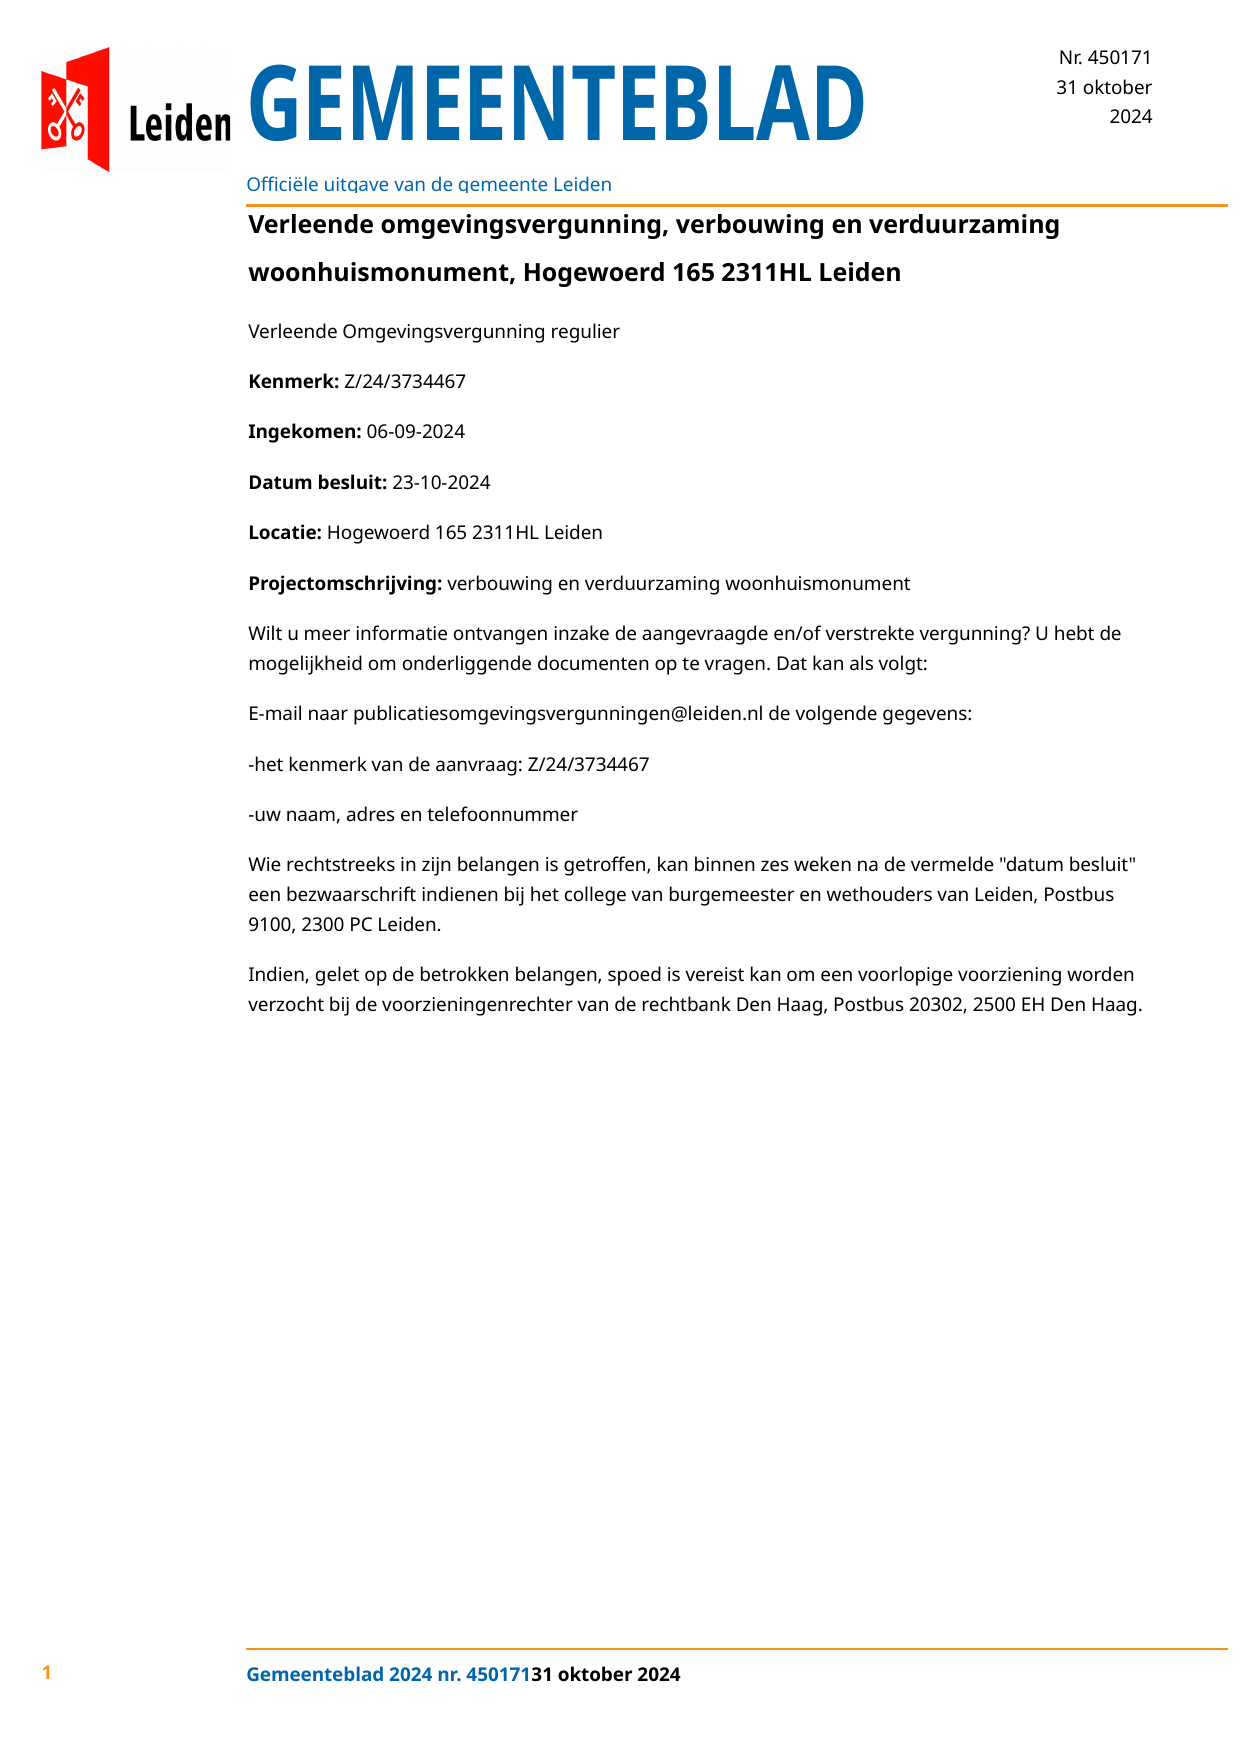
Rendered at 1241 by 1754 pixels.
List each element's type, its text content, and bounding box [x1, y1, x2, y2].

text -het kenmerk van de aanvraag: Z/24/3734467 [248, 751, 1152, 777]
text Verleende Omgevingsvergunning regulier [248, 318, 1152, 344]
text Projectomschrijving: verbouwing en verduurzaming woonhuismonument [248, 570, 1152, 596]
text Kenmerk: Z/24/3734467 [248, 368, 1152, 394]
text -uw naam, adres en telefoonnummer [248, 801, 1152, 827]
text Locatie: Hogewoerd 165 2311HL Leiden [248, 519, 1152, 545]
text Ingekomen: 06-09-2024 [248, 419, 1152, 444]
text E-mail naar publicatiesomgevingsvergunningen@leiden.nl de volgende gegevens: [248, 700, 1152, 726]
text Verleende omgevingsvergunning, verbouwing en verduurzaming woonhuismonument, Hogewoerd 165 2311HL Leiden [248, 207, 1152, 288]
text Wie rechtstreeks in zijn belangen is getroffen, kan binnen zes weken na de vermelde "datum besluit" een bezwaarschrift indienen bij het college van burgemeester en wethouders van Leiden, Postbus 9100, 2300 PC Leiden. [248, 852, 1152, 937]
text Wilt u meer informatie ontvangen inzake de aangevraagde en/of verstrekte vergunning? U hebt de mogelijkheid om onderliggende documenten op te vragen. Dat kan als volgt: [248, 620, 1152, 676]
picture [41, 47, 231, 172]
text Indien, gelet op de betrokken belangen, spoed is vereist kan om een voorlopige voorziening worden verzocht bij de voorzieningenrechter van de rechtbank Den Haag, Postbus 20302, 2500 EH Den Haag. [248, 961, 1152, 1017]
text Datum besluit: 23-10-2024 [248, 469, 1152, 495]
